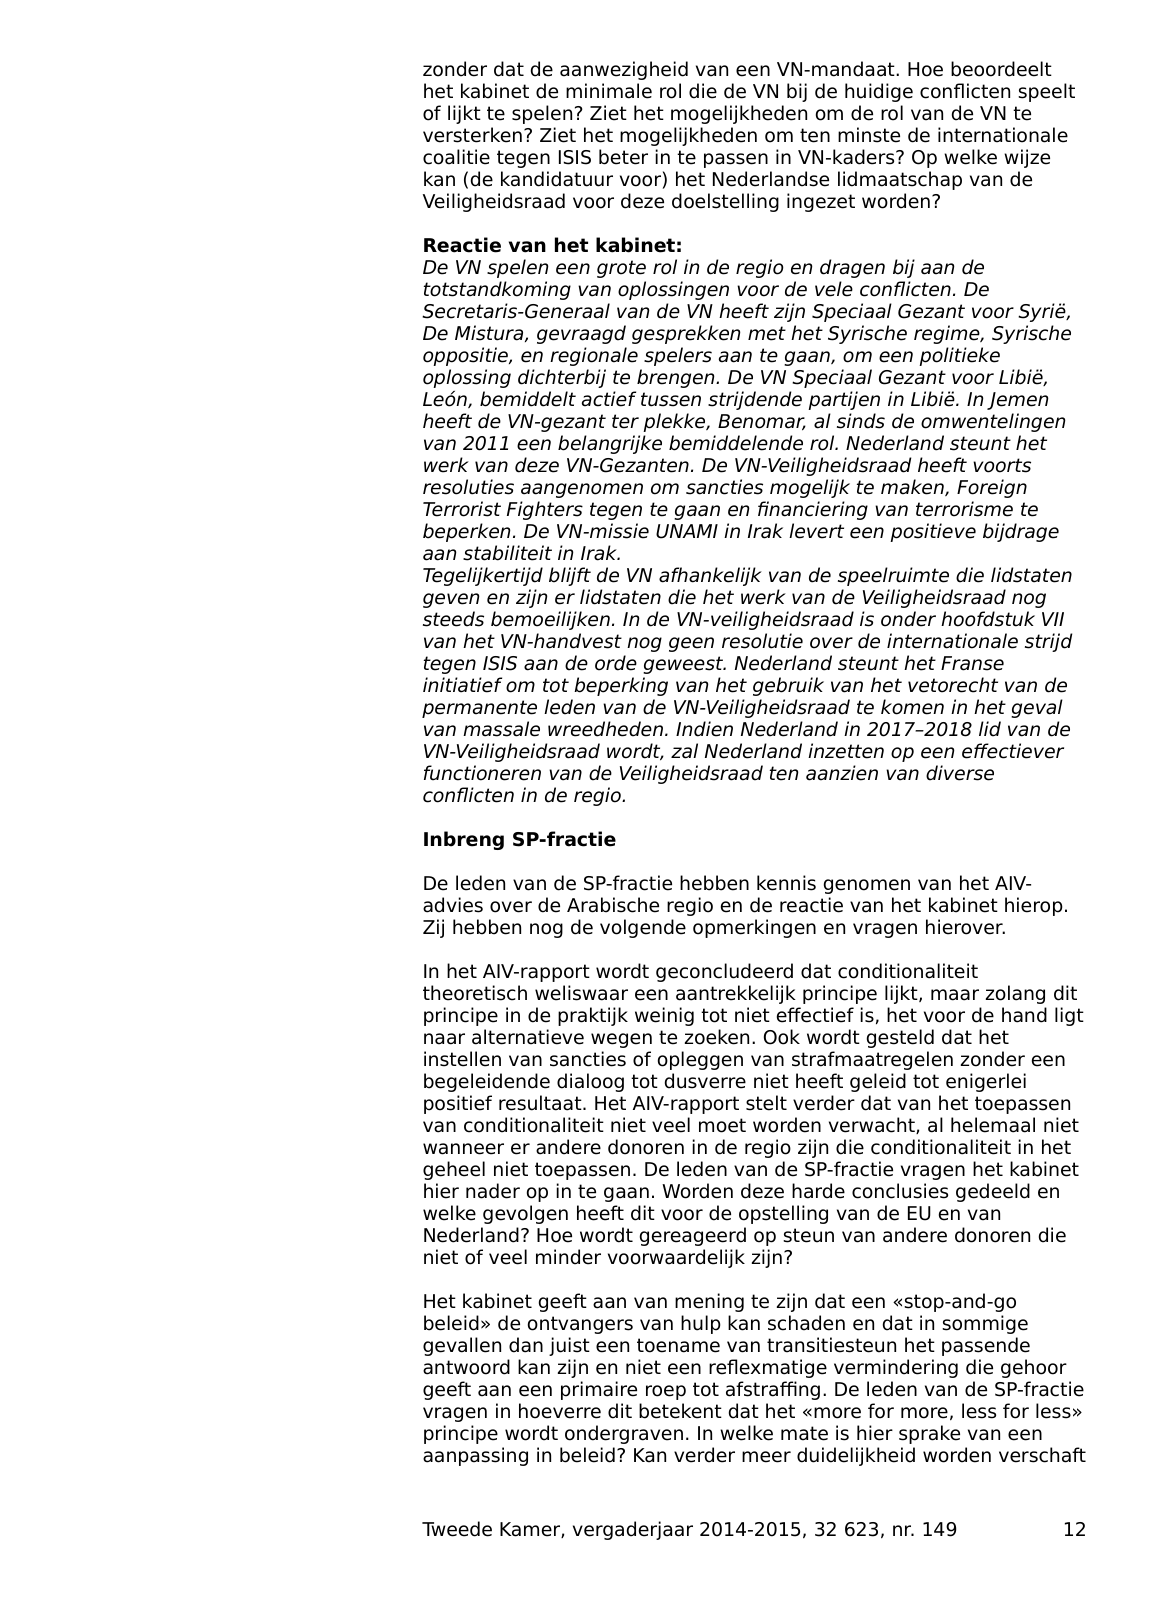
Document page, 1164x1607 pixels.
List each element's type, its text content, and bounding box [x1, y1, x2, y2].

text Tegelijkertijd blijft de VN afhankelijk van de speelruimte die lidstaten geven en zijn er lidstaten die het werk van de Veiligheidsraad nog steeds bemoeilijken. In de VN-veiligheidsraad is onder hoofdstuk VII van het VN-handvest nog geen resolutie over de internationale strijd tegen ISIS aan de orde geweest. Nederland steunt het Franse initiatief om tot beperking van het gebruik van het vetorecht van de permanente leden van de VN-Veiligheidsraad te komen in het geval van massale wreedheden. Indien Nederland in 2017–2018 lid van de VN-Veiligheidsraad wordt, zal Nederland inzetten op een effectiever functioneren van de Veiligheidsraad ten aanzien van diverse conflicten in de regio. [422, 565, 1087, 807]
subtitle Inbreng SP-fractie [422, 829, 1087, 851]
text In het AIV-rapport wordt geconcludeerd dat conditionaliteit theoretisch weliswaar een aantrekkelijk principe lijkt, maar zolang dit principe in de praktijk weinig tot niet effectief is, het voor de hand ligt naar alternatieve wegen te zoeken. Ook wordt gesteld dat het instellen van sancties of opleggen van strafmaatregelen zonder een begeleidende dialoog tot dusverre niet heeft geleid tot enigerlei positief resultaat. Het AIV-rapport stelt verder dat van het toepassen van conditionaliteit niet veel moet worden verwacht, al helemaal niet wanneer er andere donoren in de regio zijn die conditionaliteit in het geheel niet toepassen. De leden van de SP-fractie vragen het kabinet hier nader op in te gaan. Worden deze harde conclusies gedeeld en welke gevolgen heeft dit voor de opstelling van de EU en van Nederland? Hoe wordt gereageerd op steun van andere donoren die niet of veel minder voorwaardelijk zijn? [422, 961, 1087, 1269]
text De VN spelen een grote rol in de regio en dragen bij aan de totstandkoming van oplossingen voor de vele conflicten. De Secretaris-Generaal van de VN heeft zijn Speciaal Gezant voor Syrië, De Mistura, gevraagd gesprekken met het Syrische regime, Syrische oppositie, en regionale spelers aan te gaan, om een politieke oplossing dichterbij te brengen. De VN Speciaal Gezant voor Libië, León, bemiddelt actief tussen strijdende partijen in Libië. In Jemen heeft de VN-gezant ter plekke, Benomar, al sinds de omwentelingen van 2011 een belangrijke bemiddelende rol. Nederland steunt het werk van deze VN-Gezanten. De VN-Veiligheidsraad heeft voorts resoluties aangenomen om sancties mogelijk te maken, Foreign Terrorist Fighters tegen te gaan en financiering van terrorisme te beperken. De VN-missie UNAMI in Irak levert een positieve bijdrage aan stabiliteit in Irak. [422, 257, 1087, 565]
text zonder dat de aanwezigheid van een VN-mandaat. Hoe beoordeelt het kabinet de minimale rol die de VN bij de huidige conflicten speelt of lijkt te spelen? Ziet het mogelijkheden om de rol van de VN te versterken? Ziet het mogelijkheden om ten minste de internationale coalitie tegen ISIS beter in te passen in VN-kaders? Op welke wijze kan (de kandidatuur voor) het Nederlandse lidmaatschap van de Veiligheidsraad voor deze doelstelling ingezet worden? [422, 59, 1087, 213]
text Het kabinet geeft aan van mening te zijn dat een «stop-and-go beleid» de ontvangers van hulp kan schaden en dat in sommige gevallen dan juist een toename van transitiesteun het passende antwoord kan zijn en niet een reflexmatige vermindering die gehoor geeft aan een primaire roep tot afstraffing. De leden van de SP-fractie vragen in hoeverre dit betekent dat het «more for more, less for less» principe wordt ondergraven. In welke mate is hier sprake van een aanpassing in beleid? Kan verder meer duidelijkheid worden verschaft [422, 1291, 1087, 1467]
text Reactie van het kabinet: [422, 235, 1087, 257]
text De leden van de SP-fractie hebben kennis genomen van het AIV-advies over de Arabische regio en de reactie van het kabinet hierop. Zij hebben nog de volgende opmerkingen en vragen hierover. [422, 873, 1087, 939]
